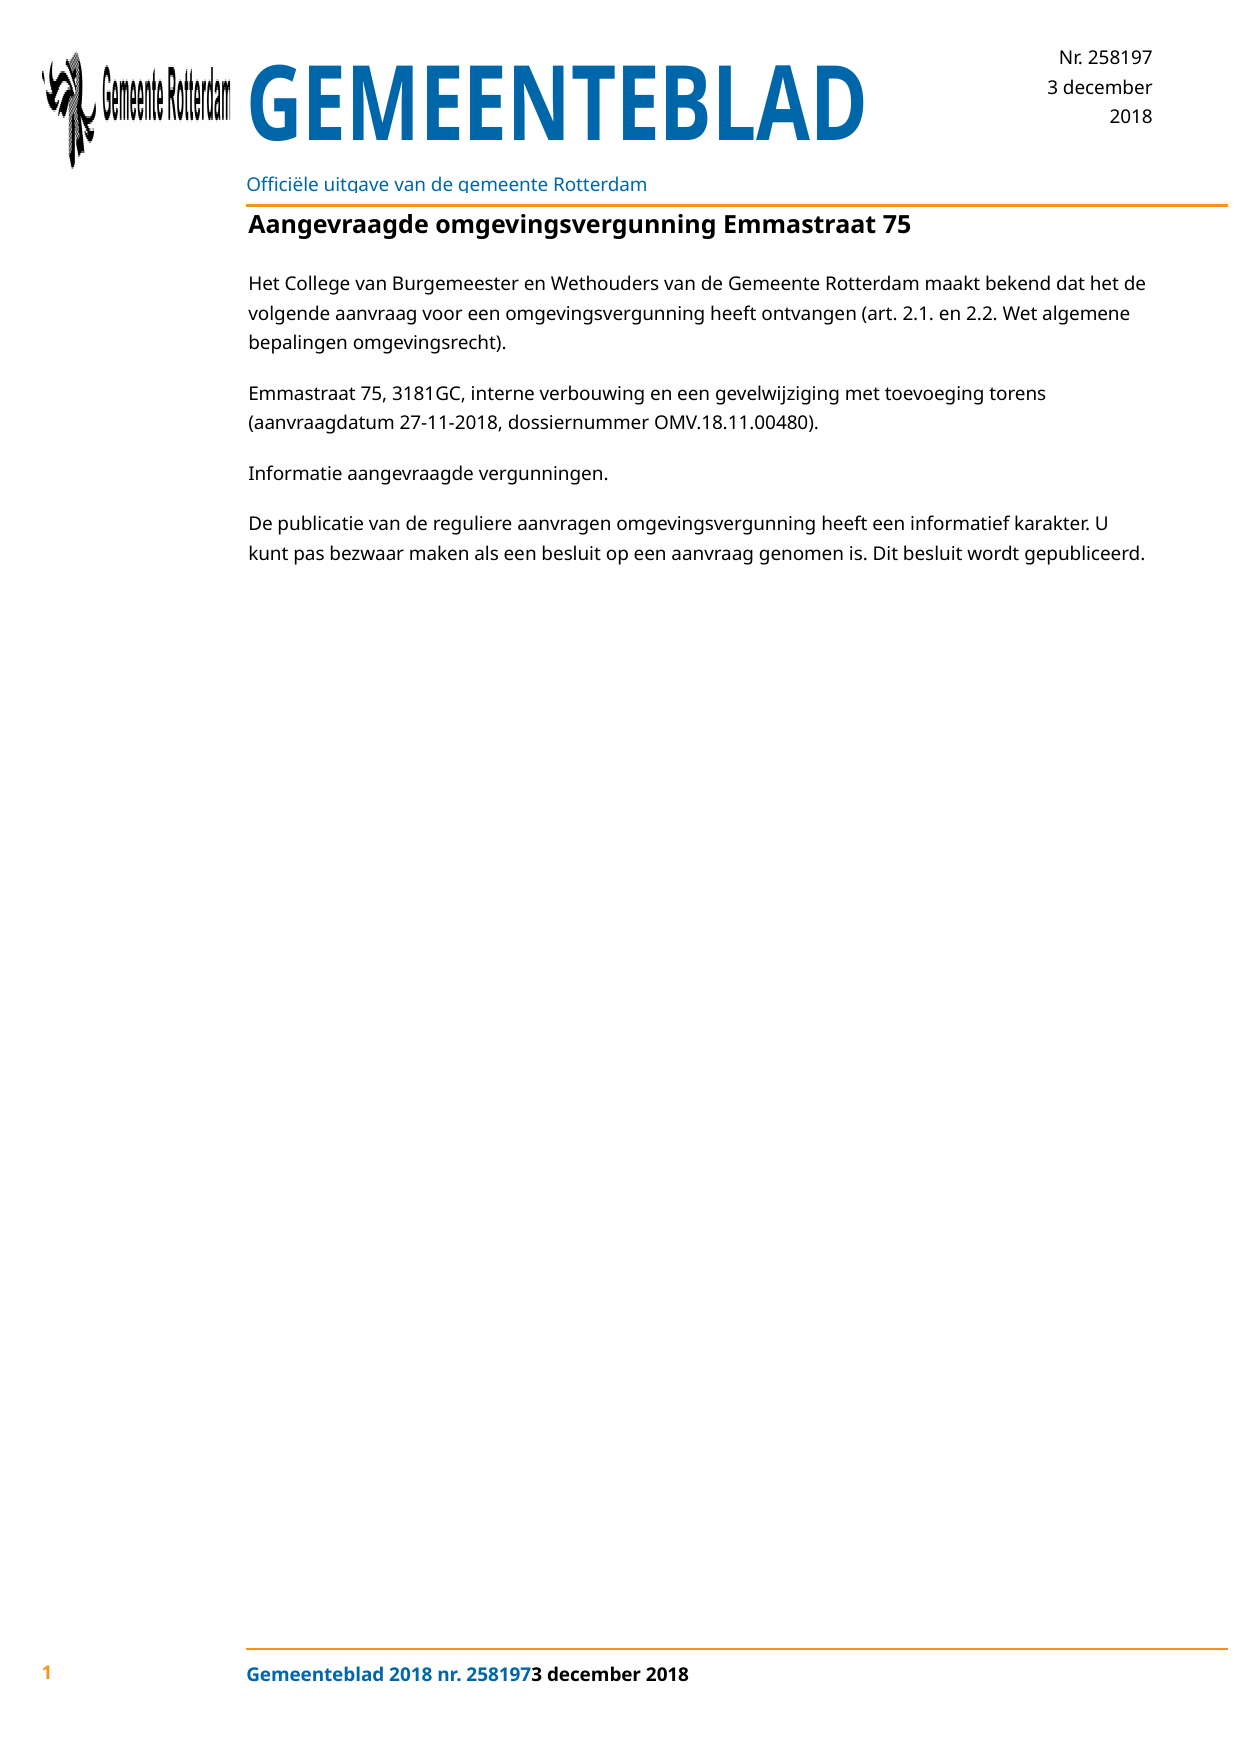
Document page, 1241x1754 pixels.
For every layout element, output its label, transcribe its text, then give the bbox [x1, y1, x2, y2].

text Emmastraat 75, 3181GC, interne verbouwing en een gevelwijziging met toevoeging torens (aanvraagdatum 27-11-2018, dossiernummer OMV.18.11.00480). [248, 380, 1152, 435]
text Aangevraagde omgevingsvergunning Emmastraat 75 [248, 207, 1152, 241]
picture [41, 47, 231, 172]
text Informatie aangevraagde vergunningen. [248, 460, 1152, 486]
text Het College van Burgemeester en Wethouders van de Gemeente Rotterdam maakt bekend dat het de volgende aanvraag voor een omgevingsvergunning heeft ontvangen (art. 2.1. en 2.2. Wet algemene bepalingen omgevingsrecht). [248, 270, 1152, 355]
text De publicatie van de reguliere aanvragen omgevingsvergunning heeft een informatief karakter. U kunt pas bezwaar maken als een besluit op een aanvraag genomen is. Dit besluit wordt gepubliceerd. [248, 510, 1152, 566]
